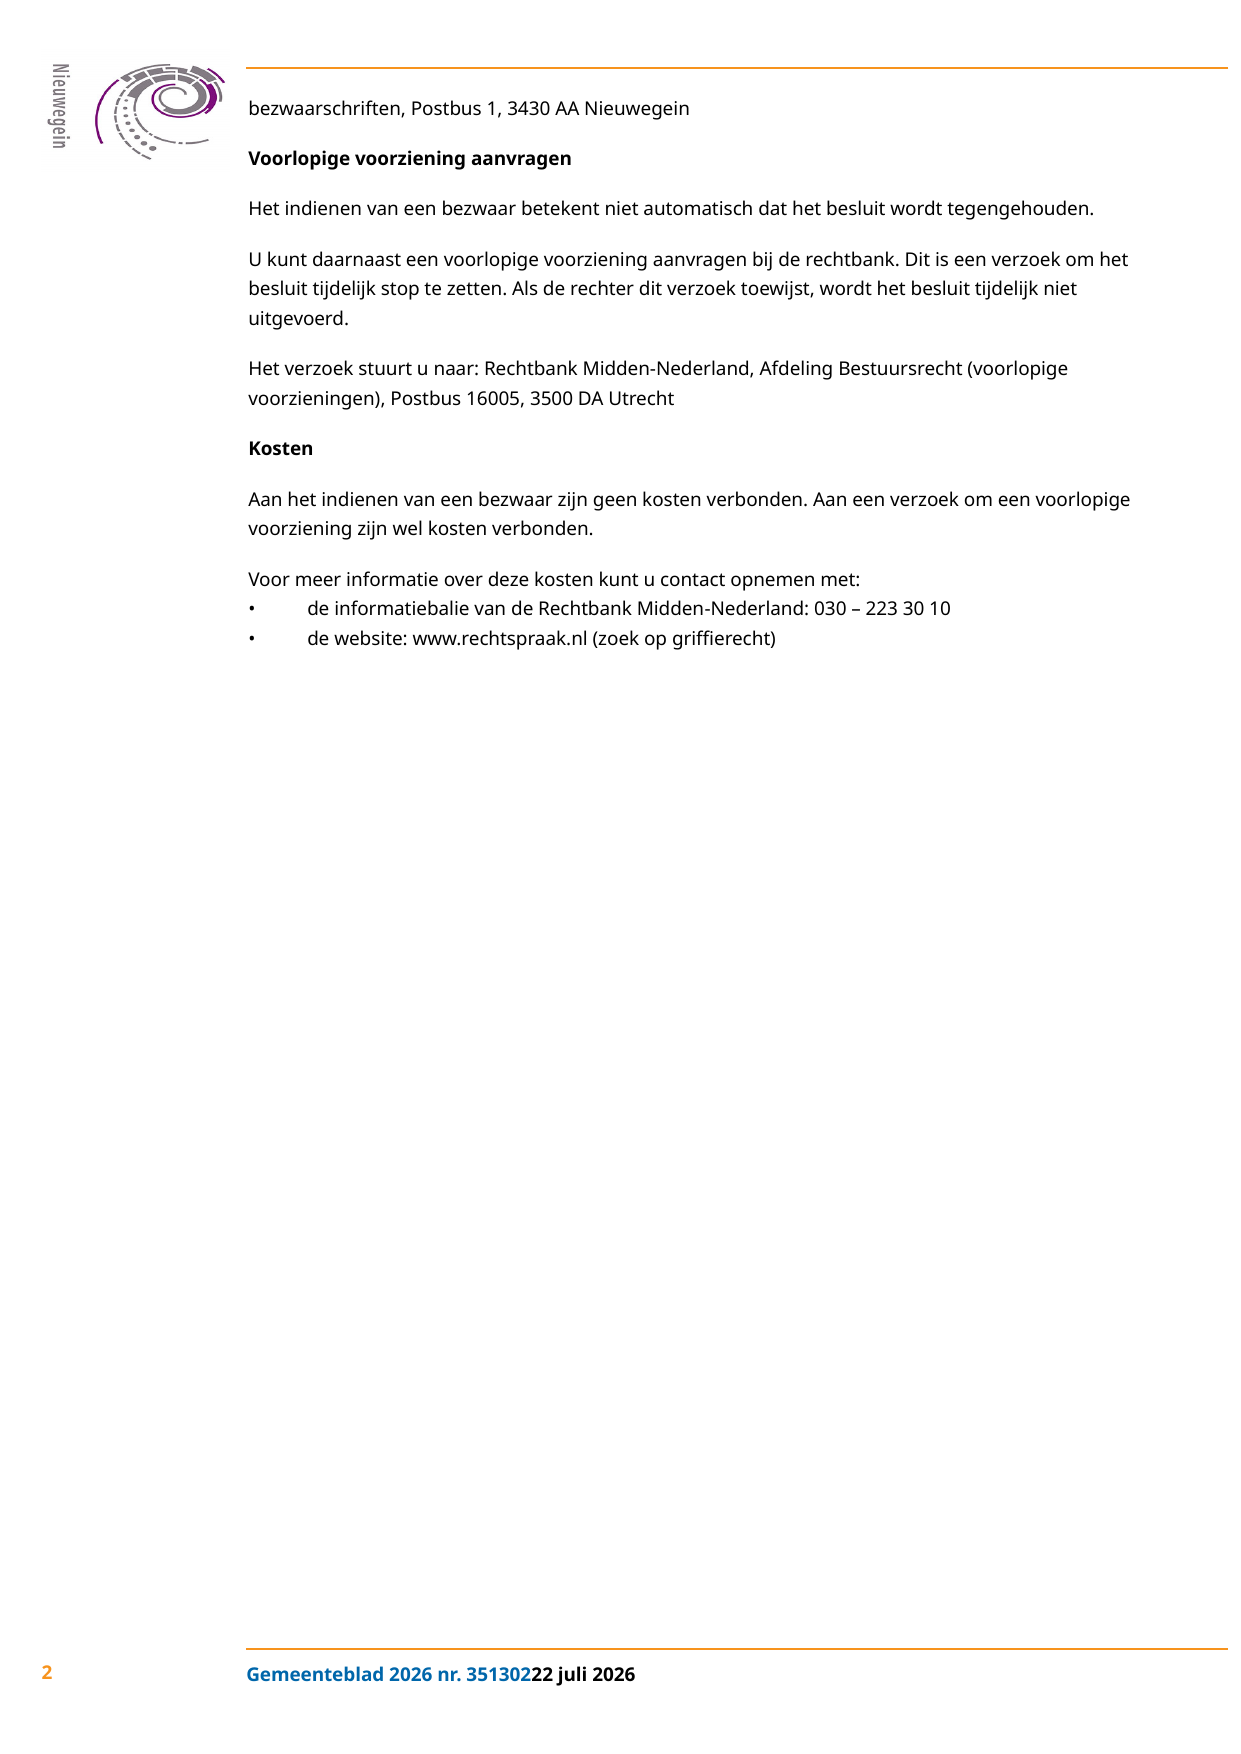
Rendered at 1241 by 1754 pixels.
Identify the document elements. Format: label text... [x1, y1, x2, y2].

text Het verzoek stuurt u naar: Rechtbank Midden-Nederland, Afdeling Bestuursrecht (voorlopige voorzieningen), Postbus 16005, 3500 DA Utrecht [248, 356, 1152, 411]
list de informatiebalie van de Rechtbank Midden‑Nederland: 030 – 223 30 10 [248, 596, 1152, 621]
text Voorlopige voorziening aanvragen [248, 145, 1152, 171]
list de website: www.rechtspraak.nl (zoek op griffierecht) [248, 625, 1152, 651]
text Aan het indienen van een bezwaar zijn geen kosten verbonden. Aan een verzoek om een voorlopige voorziening zijn wel kosten verbonden. [248, 486, 1152, 541]
text U kunt daarnaast een voorlopige voorziening aanvragen bij de rechtbank. Dit is een verzoek om het besluit tijdelijk stop te zetten. Als de rechter dit verzoek toewijst, wordt het besluit tijdelijk niet uitgevoerd. [248, 246, 1152, 331]
text Het indienen van een bezwaar betekent niet automatisch dat het besluit wordt tegengehouden. [248, 196, 1152, 221]
picture [41, 47, 231, 172]
text Voor meer informatie over deze kosten kunt u contact opnemen met: [248, 566, 1152, 592]
text Kosten [248, 436, 1152, 461]
text bezwaarschriften, Postbus 1, 3430 AA Nieuwegein [248, 95, 1152, 121]
